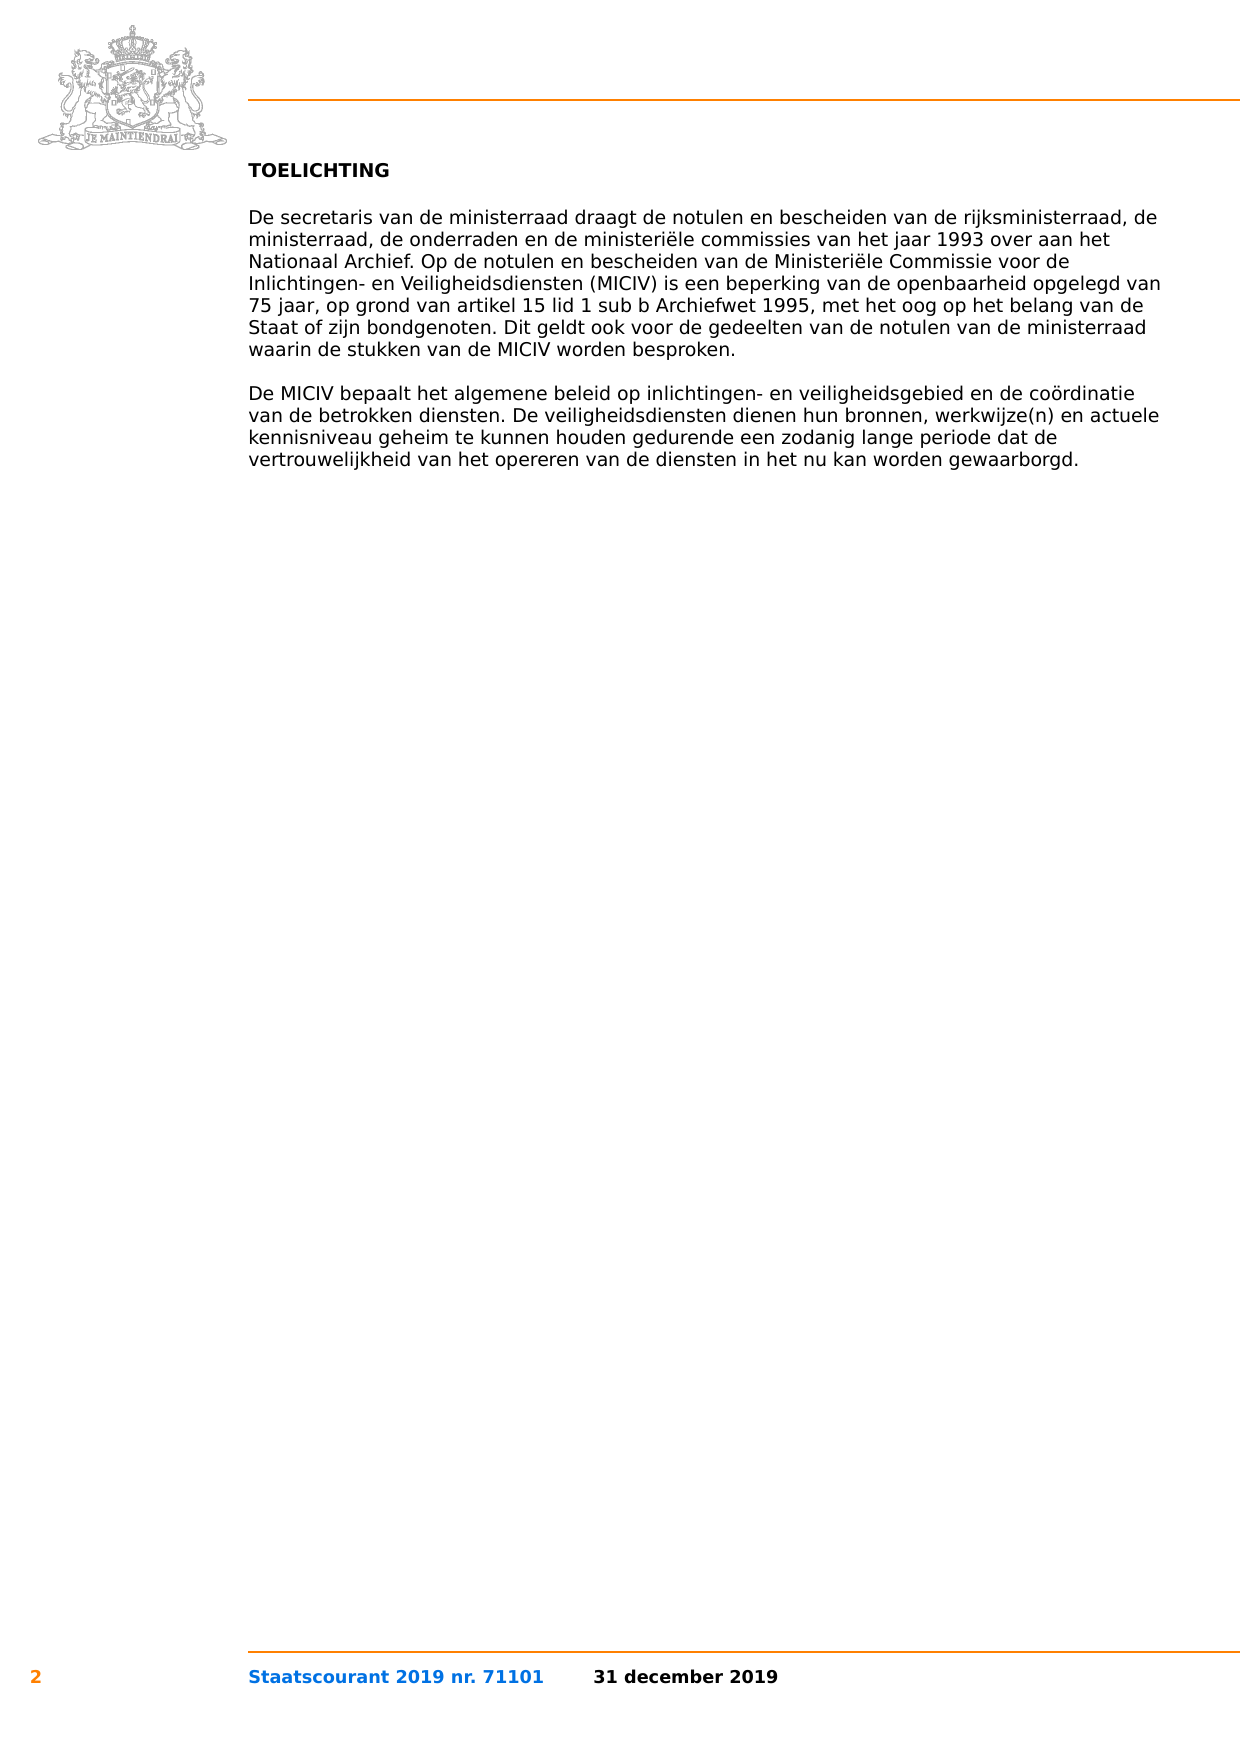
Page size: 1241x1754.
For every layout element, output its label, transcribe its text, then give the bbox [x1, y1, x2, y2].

text De secretaris van de ministerraad draagt de notulen en bescheiden van de rijksministerraad, de ministerraad, de onderraden en de ministeriële commissies van het jaar 1993 over aan het Nationaal Archief. Op de notulen en bescheiden van de Ministeriële Commissie voor de Inlichtingen- en Veiligheidsdiensten (MICIV) is een beperking van de openbaarheid opgelegd van 75 jaar, op grond van artikel 15 lid 1 sub b Archiefwet 1995, met het oog op het belang van de Staat of zijn bondgenoten. Dit geldt ook voor de gedeelten van de notulen van de ministerraad waarin de stukken van de MICIV worden besproken. [248, 207, 1163, 361]
subtitle TOELICHTING [248, 160, 1163, 182]
text De MICIV bepaalt het algemene beleid op inlichtingen- en veiligheidsgebied en de coördinatie van de betrokken diensten. De veiligheidsdiensten dienen hun bronnen, werkwijze(n) en actuele kennisniveau geheim te kunnen houden gedurende een zodanig lange periode dat de vertrouwelijkheid van het opereren van de diensten in het nu kan worden gewaarborgd. [248, 383, 1163, 471]
picture [38, 25, 227, 150]
